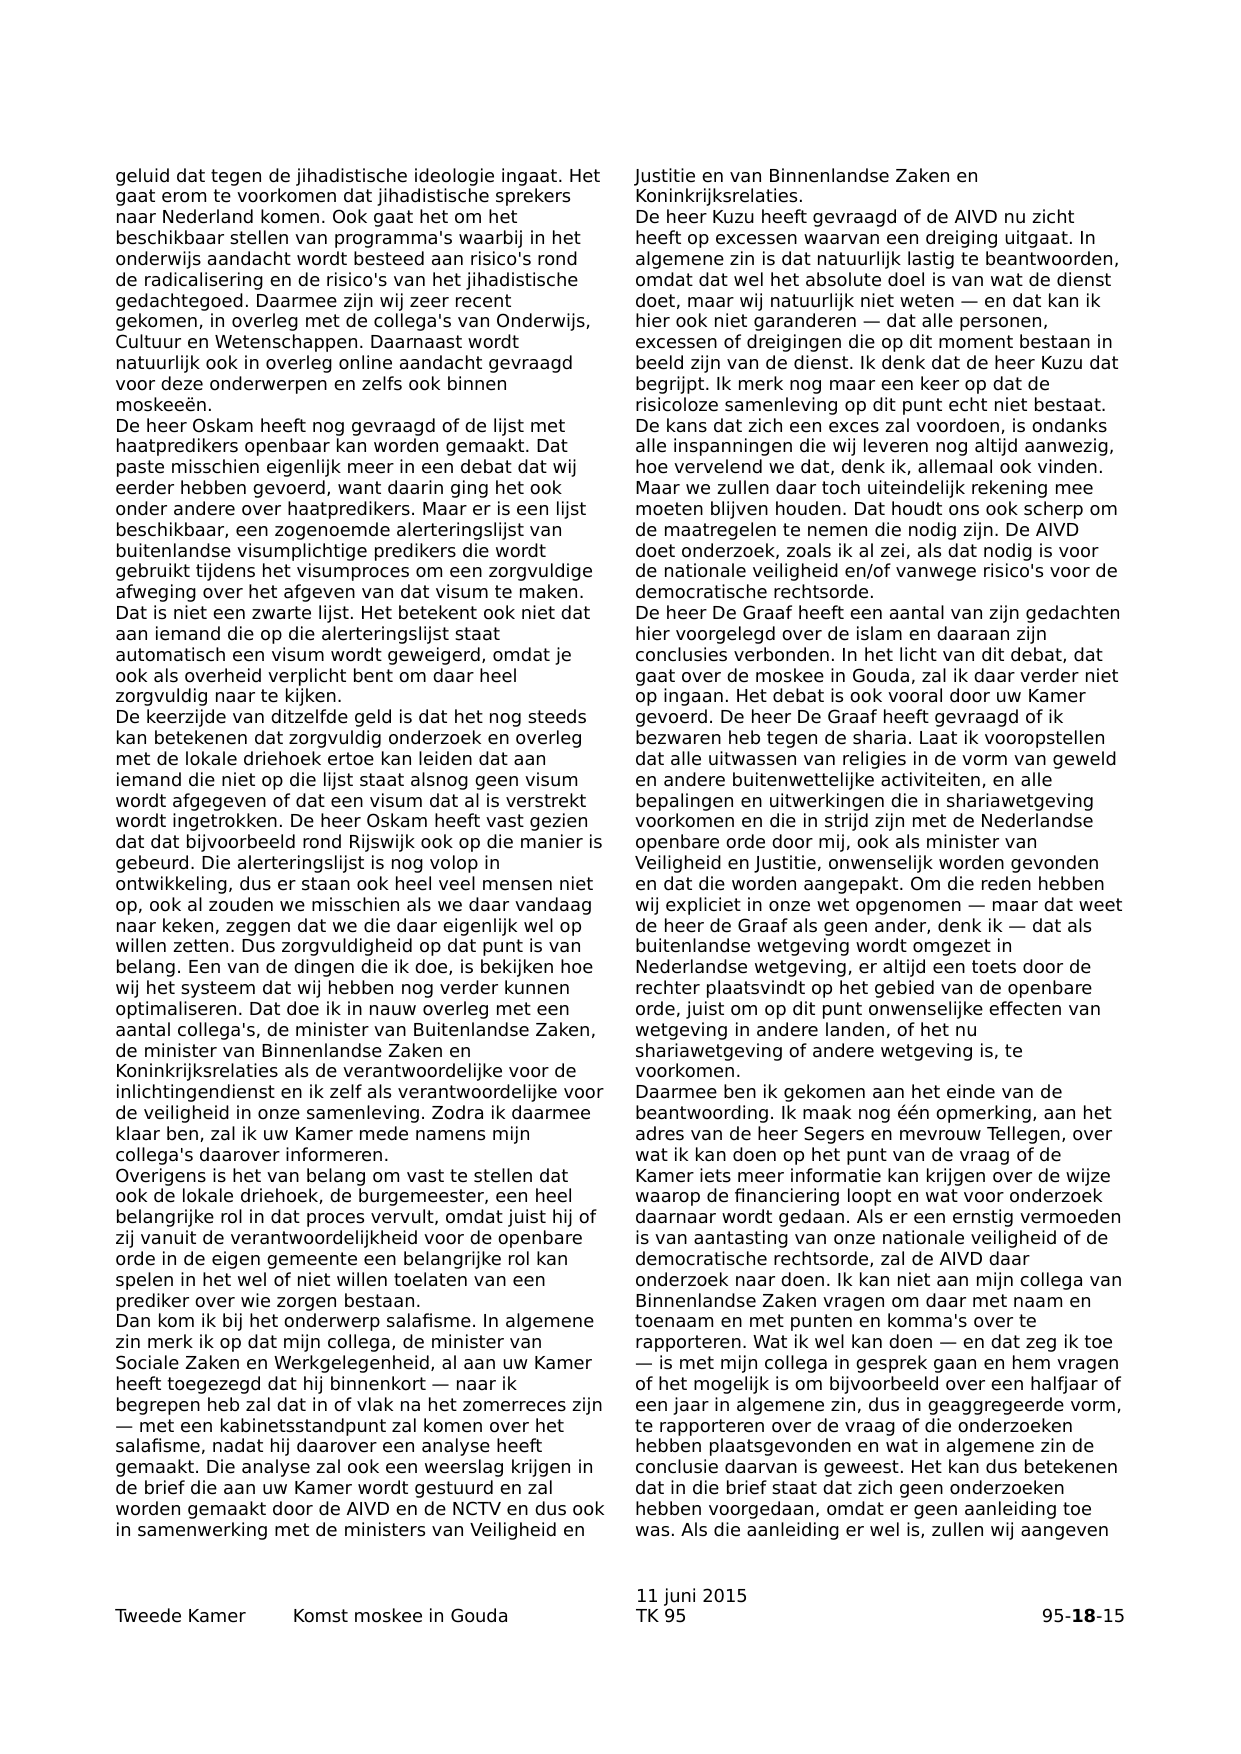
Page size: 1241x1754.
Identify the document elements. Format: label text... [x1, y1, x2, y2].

text De heer De Graaf heeft een aantal van zijn gedachten hier voorgelegd over de islam en daaraan zijn conclusies verbonden. In het licht van dit debat, dat gaat over de moskee in Gouda, zal ik daar verder niet op ingaan. Het debat is ook vooral door uw Kamer gevoerd. De heer De Graaf heeft gevraagd of ik bezwaren heb tegen de sharia. Laat ik vooropstellen dat alle uitwassen van religies in de vorm van geweld en andere buitenwettelijke activiteiten, en alle bepalingen en uitwerkingen die in shariawetgeving voorkomen en die in strijd zijn met de Nederlandse openbare orde door mij, ook als minister van Veiligheid en Justitie, onwenselijk worden gevonden en dat die worden aangepakt. Om die reden hebben wij expliciet in onze wet opgenomen — maar dat weet de heer de Graaf als geen ander, denk ik — dat als buitenlandse wetgeving wordt omgezet in Nederlandse wetgeving, er altijd een toets door de rechter plaatsvindt op het gebied van de openbare orde, juist om op dit punt onwenselijke effecten van wetgeving in andere landen, of het nu shariawetgeving of andere wetgeving is, te voorkomen. [635, 603, 1125, 1082]
text Dan kom ik bij het onderwerp salafisme. In algemene zin merk ik op dat mijn collega, de minister van Sociale Zaken en Werkgelegenheid, al aan uw Kamer heeft toegezegd dat hij binnenkort — naar ik begrepen heb zal dat in of vlak na het zomerreces zijn — met een kabinetsstandpunt zal komen over het salafisme, nadat hij daarover een analyse heeft gemaakt. Die analyse zal ook een weerslag krijgen in de brief die aan uw Kamer wordt gestuurd en zal worden gemaakt door de AIVD en de NCTV en dus ook in samenwerking met de ministers van Veiligheid en [115, 1311, 605, 1540]
text De keerzijde van ditzelfde geld is dat het nog steeds kan betekenen dat zorgvuldig onderzoek en overleg met de lokale driehoek ertoe kan leiden dat aan iemand die niet op die lijst staat alsnog geen visum wordt afgegeven of dat een visum dat al is verstrekt wordt ingetrokken. De heer Oskam heeft vast gezien dat dat bijvoorbeeld rond Rijswijk ook op die manier is gebeurd. Die alerteringslijst is nog volop in ontwikkeling, dus er staan ook heel veel mensen niet op, ook al zouden we misschien als we daar vandaag naar keken, zeggen dat we die daar eigenlijk wel op willen zetten. Dus zorgvuldigheid op dat punt is van belang. Een van de dingen die ik doe, is bekijken hoe wij het systeem dat wij hebben nog verder kunnen optimaliseren. Dat doe ik in nauw overleg met een aantal collega's, de minister van Buitenlandse Zaken, de minister van Binnenlandse Zaken en Koninkrijksrelaties als de verantwoordelijke voor de inlichtingendienst en ik zelf als verantwoordelijke voor de veiligheid in onze samenleving. Zodra ik daarmee klaar ben, zal ik uw Kamer mede namens mijn collega's daarover informeren. [115, 707, 605, 1165]
text Justitie en van Binnenlandse Zaken en Koninkrijksrelaties. [635, 165, 1125, 207]
text De heer Kuzu heeft gevraagd of de AIVD nu zicht heeft op excessen waarvan een dreiging uitgaat. In algemene zin is dat natuurlijk lastig te beantwoorden, omdat dat wel het absolute doel is van wat de dienst doet, maar wij natuurlijk niet weten — en dat kan ik hier ook niet garanderen — dat alle personen, excessen of dreigingen die op dit moment bestaan in beeld zijn van de dienst. Ik denk dat de heer Kuzu dat begrijpt. Ik merk nog maar een keer op dat de risicoloze samenleving op dit punt echt niet bestaat. De kans dat zich een exces zal voordoen, is ondanks alle inspanningen die wij leveren nog altijd aanwezig, hoe vervelend we dat, denk ik, allemaal ook vinden. Maar we zullen daar toch uiteindelijk rekening mee moeten blijven houden. Dat houdt ons ook scherp om de maatregelen te nemen die nodig zijn. De AIVD doet onderzoek, zoals ik al zei, als dat nodig is voor de nationale veiligheid en/of vanwege risico's voor de democratische rechtsorde. [635, 207, 1125, 603]
text Overigens is het van belang om vast te stellen dat ook de lokale driehoek, de burgemeester, een heel belangrijke rol in dat proces vervult, omdat juist hij of zij vanuit de verantwoordelijkheid voor de openbare orde in de eigen gemeente een belangrijke rol kan spelen in het wel of niet willen toelaten van een prediker over wie zorgen bestaan. [115, 1165, 605, 1311]
text Daarmee ben ik gekomen aan het einde van de beantwoording. Ik maak nog één opmerking, aan het adres van de heer Segers en mevrouw Tellegen, over wat ik kan doen op het punt van de vraag of de Kamer iets meer informatie kan krijgen over de wijze waarop de financiering loopt en wat voor onderzoek daarnaar wordt gedaan. Als er een ernstig vermoeden is van aantasting van onze nationale veiligheid of de democratische rechtsorde, zal de AIVD daar onderzoek naar doen. Ik kan niet aan mijn collega van Binnenlandse Zaken vragen om daar met naam en toenaam en met punten en komma's over te rapporteren. Wat ik wel kan doen — en dat zeg ik toe — is met mijn collega in gesprek gaan en hem vragen of het mogelijk is om bijvoorbeeld over een halfjaar of een jaar in algemene zin, dus in geaggregeerde vorm, te rapporteren over de vraag of die onderzoeken hebben plaatsgevonden en wat in algemene zin de conclusie daarvan is geweest. Het kan dus betekenen dat in die brief staat dat zich geen onderzoeken hebben voorgedaan, omdat er geen aanleiding toe was. Als die aanleiding er wel is, zullen wij aangeven [635, 1082, 1125, 1540]
text geluid dat tegen de jihadistische ideologie ingaat. Het gaat erom te voorkomen dat jihadistische sprekers naar Nederland komen. Ook gaat het om het beschikbaar stellen van programma's waarbij in het onderwijs aandacht wordt besteed aan risico's rond de radicalisering en de risico's van het jihadistische gedachtegoed. Daarmee zijn wij zeer recent gekomen, in overleg met de collega's van Onderwijs, Cultuur en Wetenschappen. Daarnaast wordt natuurlijk ook in overleg online aandacht gevraagd voor deze onderwerpen en zelfs ook binnen moskeeën. [115, 165, 605, 415]
text De heer Oskam heeft nog gevraagd of de lijst met haatpredikers openbaar kan worden gemaakt. Dat paste misschien eigenlijk meer in een debat dat wij eerder hebben gevoerd, want daarin ging het ook onder andere over haatpredikers. Maar er is een lijst beschikbaar, een zogenoemde alerteringslijst van buitenlandse visumplichtige predikers die wordt gebruikt tijdens het visumproces om een zorgvuldige afweging over het afgeven van dat visum te maken. Dat is niet een zwarte lijst. Het betekent ook niet dat aan iemand die op die alerteringslijst staat automatisch een visum wordt geweigerd, omdat je ook als overheid verplicht bent om daar heel zorgvuldig naar te kijken. [115, 415, 605, 707]
